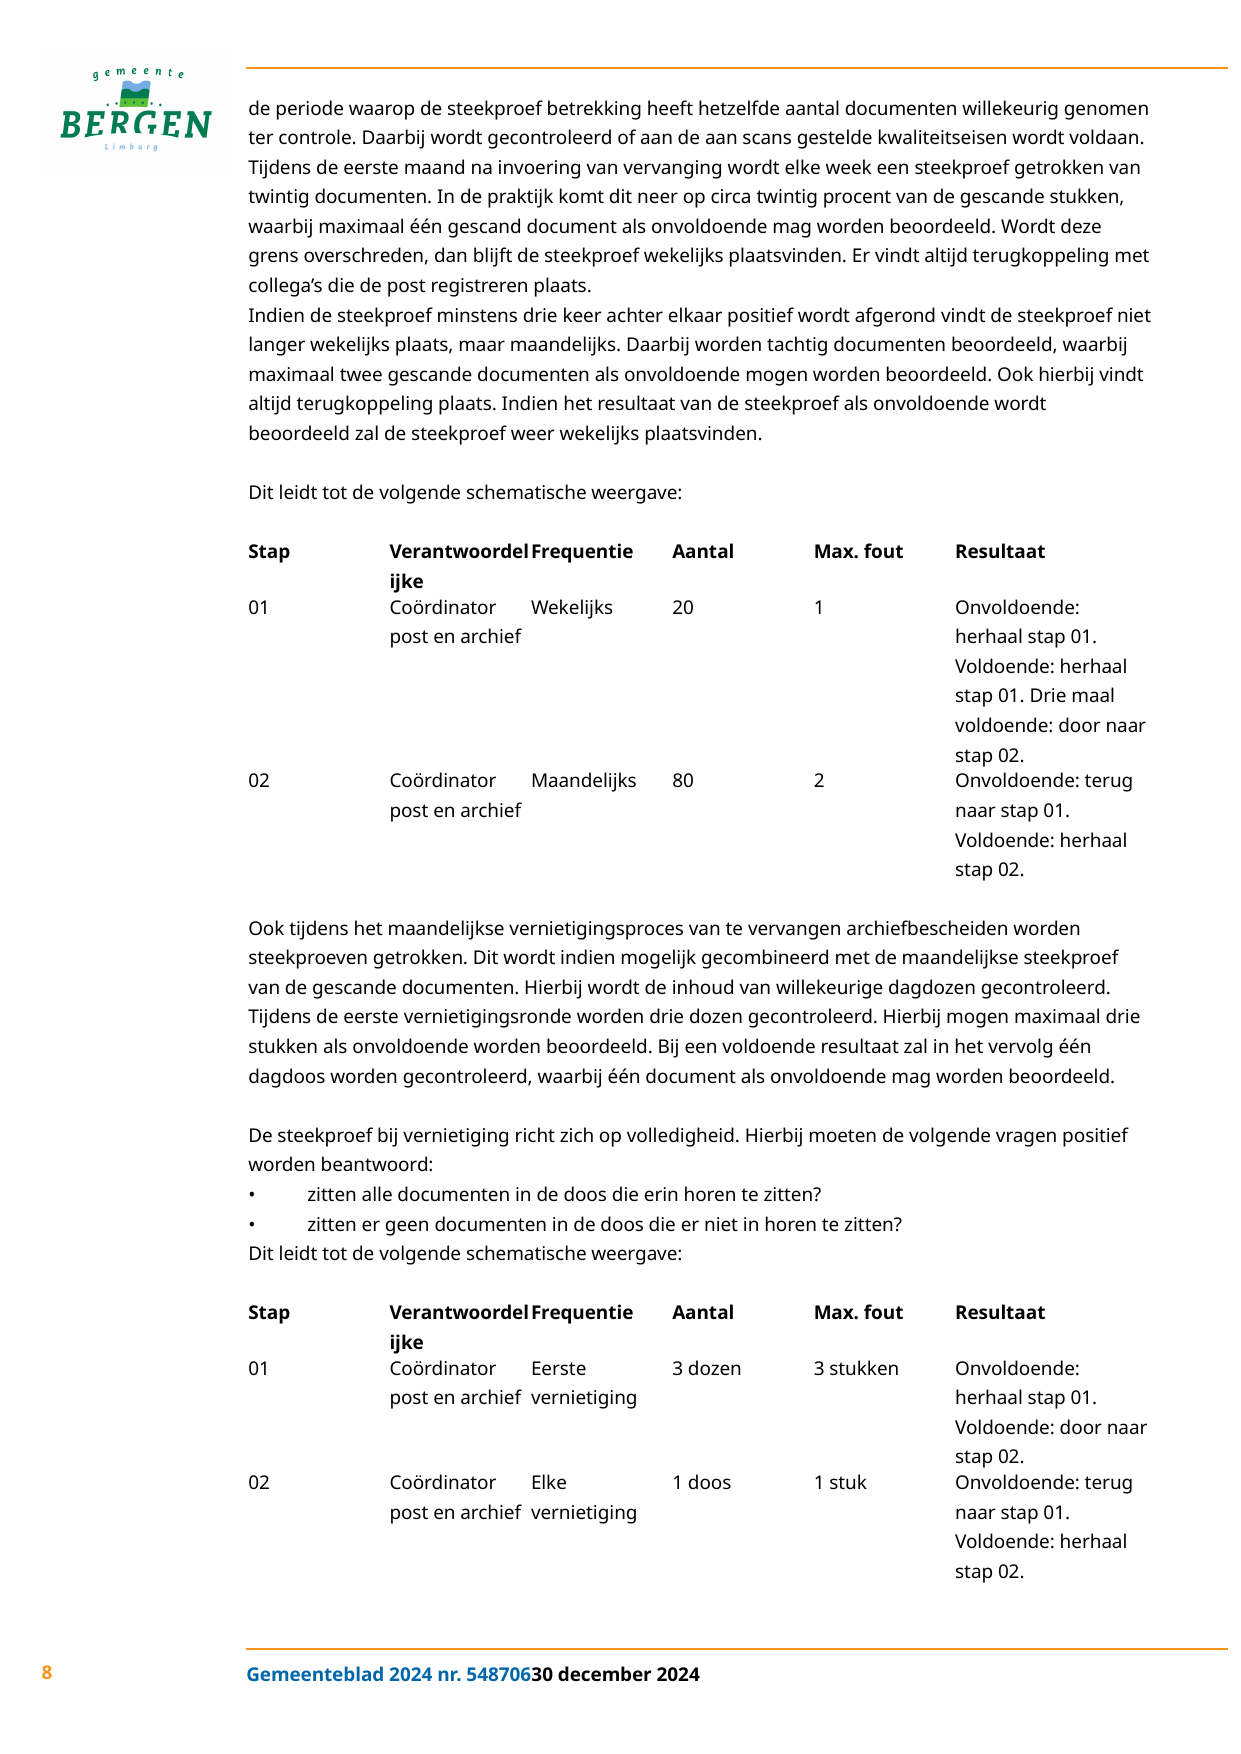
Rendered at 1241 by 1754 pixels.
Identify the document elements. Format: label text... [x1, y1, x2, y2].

table_header Aantal [672, 539, 813, 594]
table_cell Elke vernietiging [531, 1469, 672, 1584]
table_header Stap [248, 539, 389, 594]
table_header Stap [248, 1300, 389, 1355]
table_cell Onvoldoende: terug naar stap 01. Voldoende: herhaal stap 02. [955, 768, 1152, 882]
list zitten alle documenten in de doos die erin horen te zitten? [248, 1181, 1152, 1207]
text de periode waarop de steekproef betrekking heeft hetzelfde aantal documenten willekeurig genomen ter controle. Daarbij wordt gecontroleerd of aan de aan scans gestelde kwaliteitseisen wordt voldaan. [248, 95, 1152, 150]
table_cell 20 [672, 594, 813, 768]
table_header Resultaat [955, 539, 1152, 594]
picture [41, 47, 231, 172]
table_cell Eerste vernietiging [531, 1355, 672, 1469]
table_header Resultaat [955, 1300, 1152, 1355]
table_cell Onvoldoende: herhaal stap 01. Voldoende: herhaal stap 01. Drie maal voldoende: door naar stap 02. [955, 594, 1152, 768]
table_header Aantal [672, 1300, 813, 1355]
table_header Max. fout [814, 539, 955, 594]
table_header Verantwoordelijke [389, 1300, 531, 1355]
table_cell Wekelijks [531, 594, 672, 768]
table_cell Maandelijks [531, 768, 672, 882]
table_cell 01 [248, 594, 389, 768]
table_header Frequentie [531, 1300, 672, 1355]
table_header Max. fout [814, 1300, 955, 1355]
table_header Verantwoordelijke [389, 539, 531, 594]
table_cell Onvoldoende: herhaal stap 01. Voldoende: door naar stap 02. [955, 1355, 1152, 1469]
table_cell Coördinator post en archief [389, 594, 531, 768]
table_cell 2 [814, 768, 955, 882]
text Tijdens de eerste maand na invoering van vervanging wordt elke week een steekproef getrokken van twintig documenten. In de praktijk komt dit neer op circa twintig procent van de gescande stukken, waarbij maximaal één gescand document als onvoldoende mag worden beoordeeld. Wordt deze grens overschreden, dan blijft de steekproef wekelijks plaatsvinden. Er vindt altijd terugkoppeling met collega’s die de post registreren plaats. [248, 154, 1152, 298]
table_cell 3 dozen [672, 1355, 813, 1469]
table_cell Coördinator post en archief [389, 1355, 531, 1469]
table_cell 01 [248, 1355, 389, 1469]
text Indien de steekproef minstens drie keer achter elkaar positief wordt afgerond vindt de steekproef niet langer wekelijks plaats, maar maandelijks. Daarbij worden tachtig documenten beoordeeld, waarbij maximaal twee gescande documenten als onvoldoende mogen worden beoordeeld. Ook hierbij vindt altijd terugkoppeling plaats. Indien het resultaat van de steekproef als onvoldoende wordt beoordeeld zal de steekproef weer wekelijks plaatsvinden. [248, 302, 1152, 446]
list zitten er geen documenten in de doos die er niet in horen te zitten? [248, 1211, 1152, 1236]
table_cell 3 stukken [814, 1355, 955, 1469]
table_cell Coördinator post en archief [389, 1469, 531, 1584]
table_cell Coördinator post en archief [389, 768, 531, 882]
table_cell 1 [814, 594, 955, 768]
table_cell 80 [672, 768, 813, 882]
text Dit leidt tot de volgende schematische weergave: [248, 1240, 1152, 1266]
table_cell 02 [248, 768, 389, 882]
text Ook tijdens het maandelijkse vernietigingsproces van te vervangen archiefbescheiden worden steekproeven getrokken. Dit wordt indien mogelijk gecombineerd met de maandelijkse steekproef van de gescande documenten. Hierbij wordt de inhoud van willekeurige dagdozen gecontroleerd. Tijdens de eerste vernietigingsronde worden drie dozen gecontroleerd. Hierbij mogen maximaal drie stukken als onvoldoende worden beoordeeld. Bij een voldoende resultaat zal in het vervolg één dagdoos worden gecontroleerd, waarbij één document als onvoldoende mag worden beoordeeld. [248, 915, 1152, 1088]
table_cell 02 [248, 1469, 389, 1584]
table_cell 1 doos [672, 1469, 813, 1584]
table_header Frequentie [531, 539, 672, 594]
table_cell 1 stuk [814, 1469, 955, 1584]
table_cell Onvoldoende: terug naar stap 01. Voldoende: herhaal stap 02. [955, 1469, 1152, 1584]
text Dit leidt tot de volgende schematische weergave: [248, 479, 1152, 505]
text De steekproef bij vernietiging richt zich op volledigheid. Hierbij moeten de volgende vragen positief worden beantwoord: [248, 1122, 1152, 1177]
